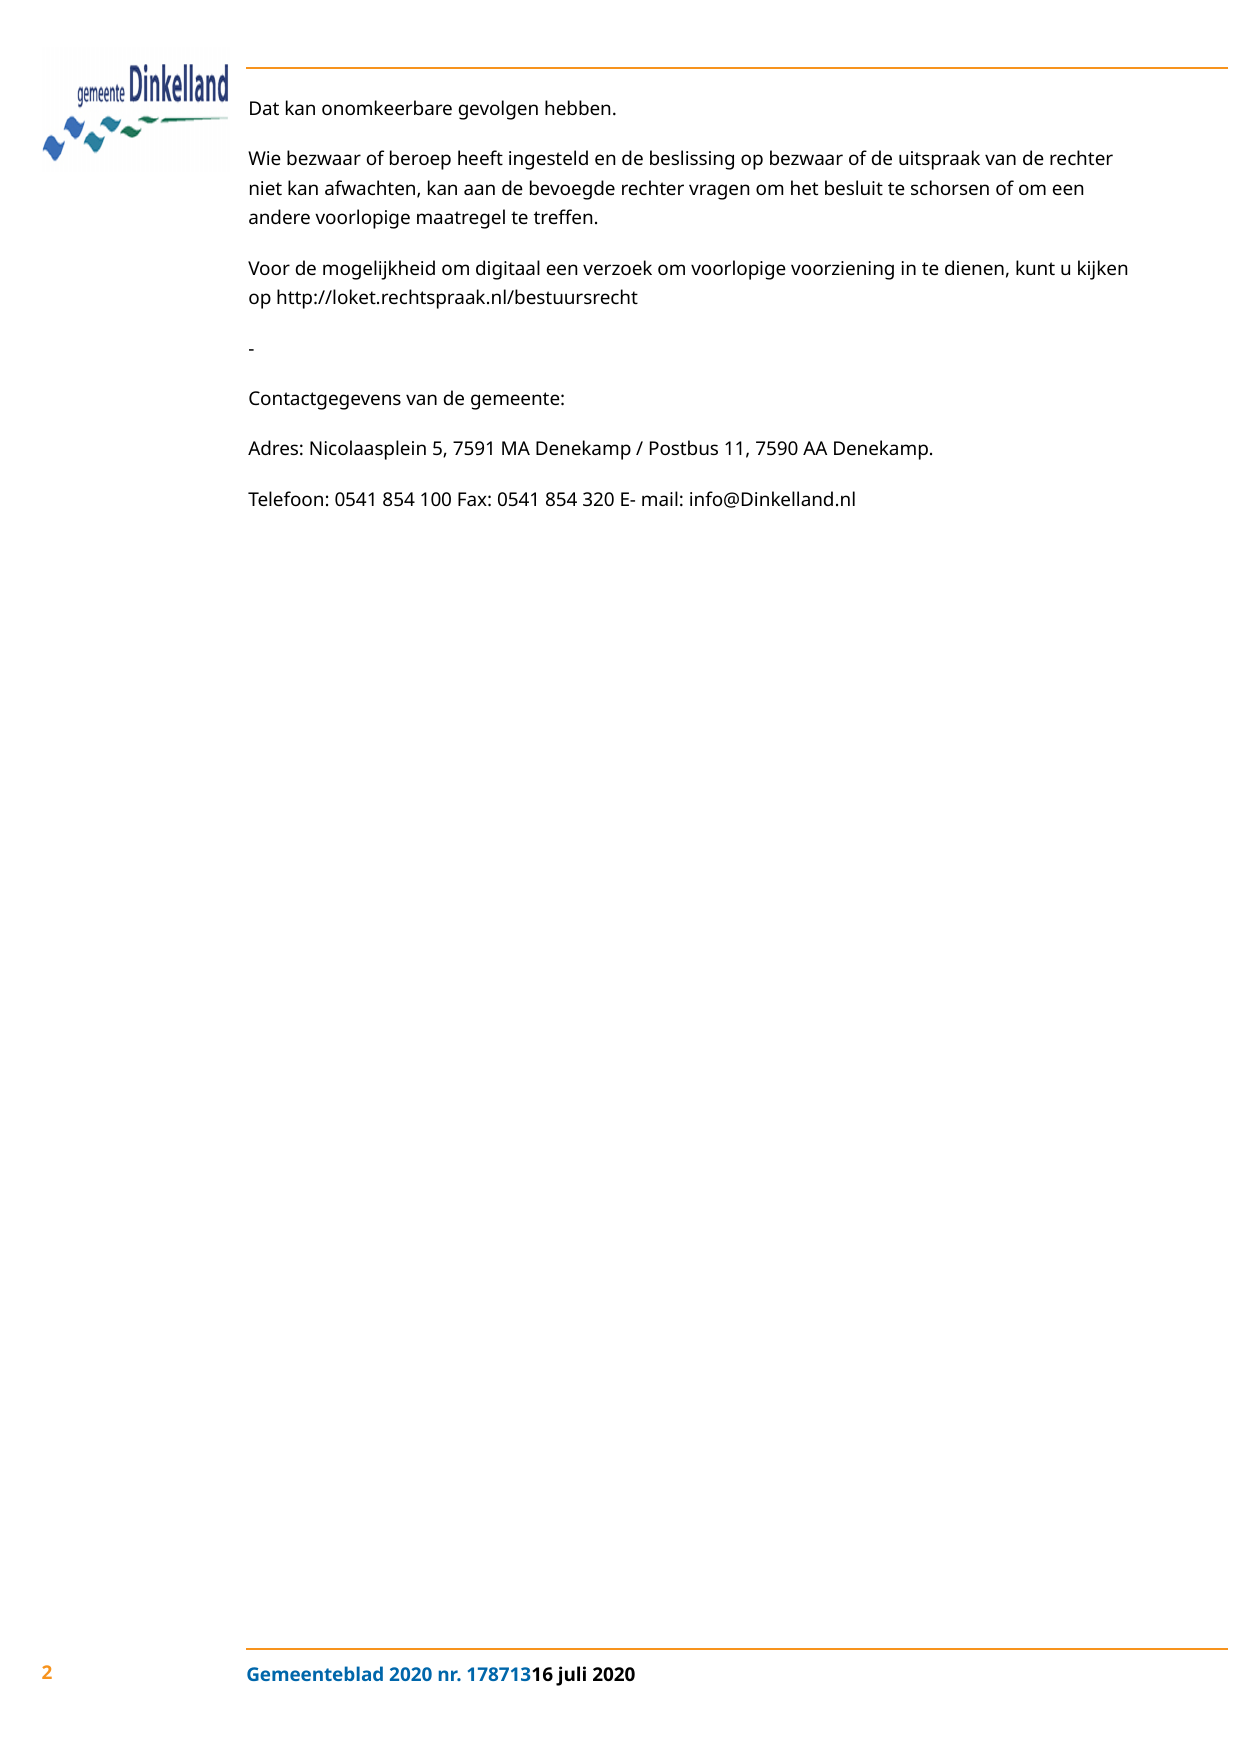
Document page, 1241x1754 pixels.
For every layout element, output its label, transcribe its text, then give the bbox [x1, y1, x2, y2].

text Wie bezwaar of beroep heeft ingesteld en de beslissing op bezwaar of de uitspraak van de rechter niet kan afwachten, kan aan de bevoegde rechter vragen om het besluit te schorsen of om een andere voorlopige maatregel te treffen. [248, 145, 1152, 230]
text Telefoon: 0541 854 100 Fax: 0541 854 320 E- mail: info@Dinkelland.nl [248, 486, 1152, 512]
text Voor de mogelijkheid om digitaal een verzoek om voorlopige voorziening in te dienen, kunt u kijken op http://loket.rechtspraak.nl/bestuursrecht [248, 255, 1152, 310]
text Contactgegevens van de gemeente: [248, 385, 1152, 411]
text - [248, 335, 1152, 361]
picture [41, 47, 231, 172]
text Dat kan onomkeerbare gevolgen hebben. [248, 95, 1152, 121]
text Adres: Nicolaasplein 5, 7591 MA Denekamp / Postbus 11, 7590 AA Denekamp. [248, 436, 1152, 461]
